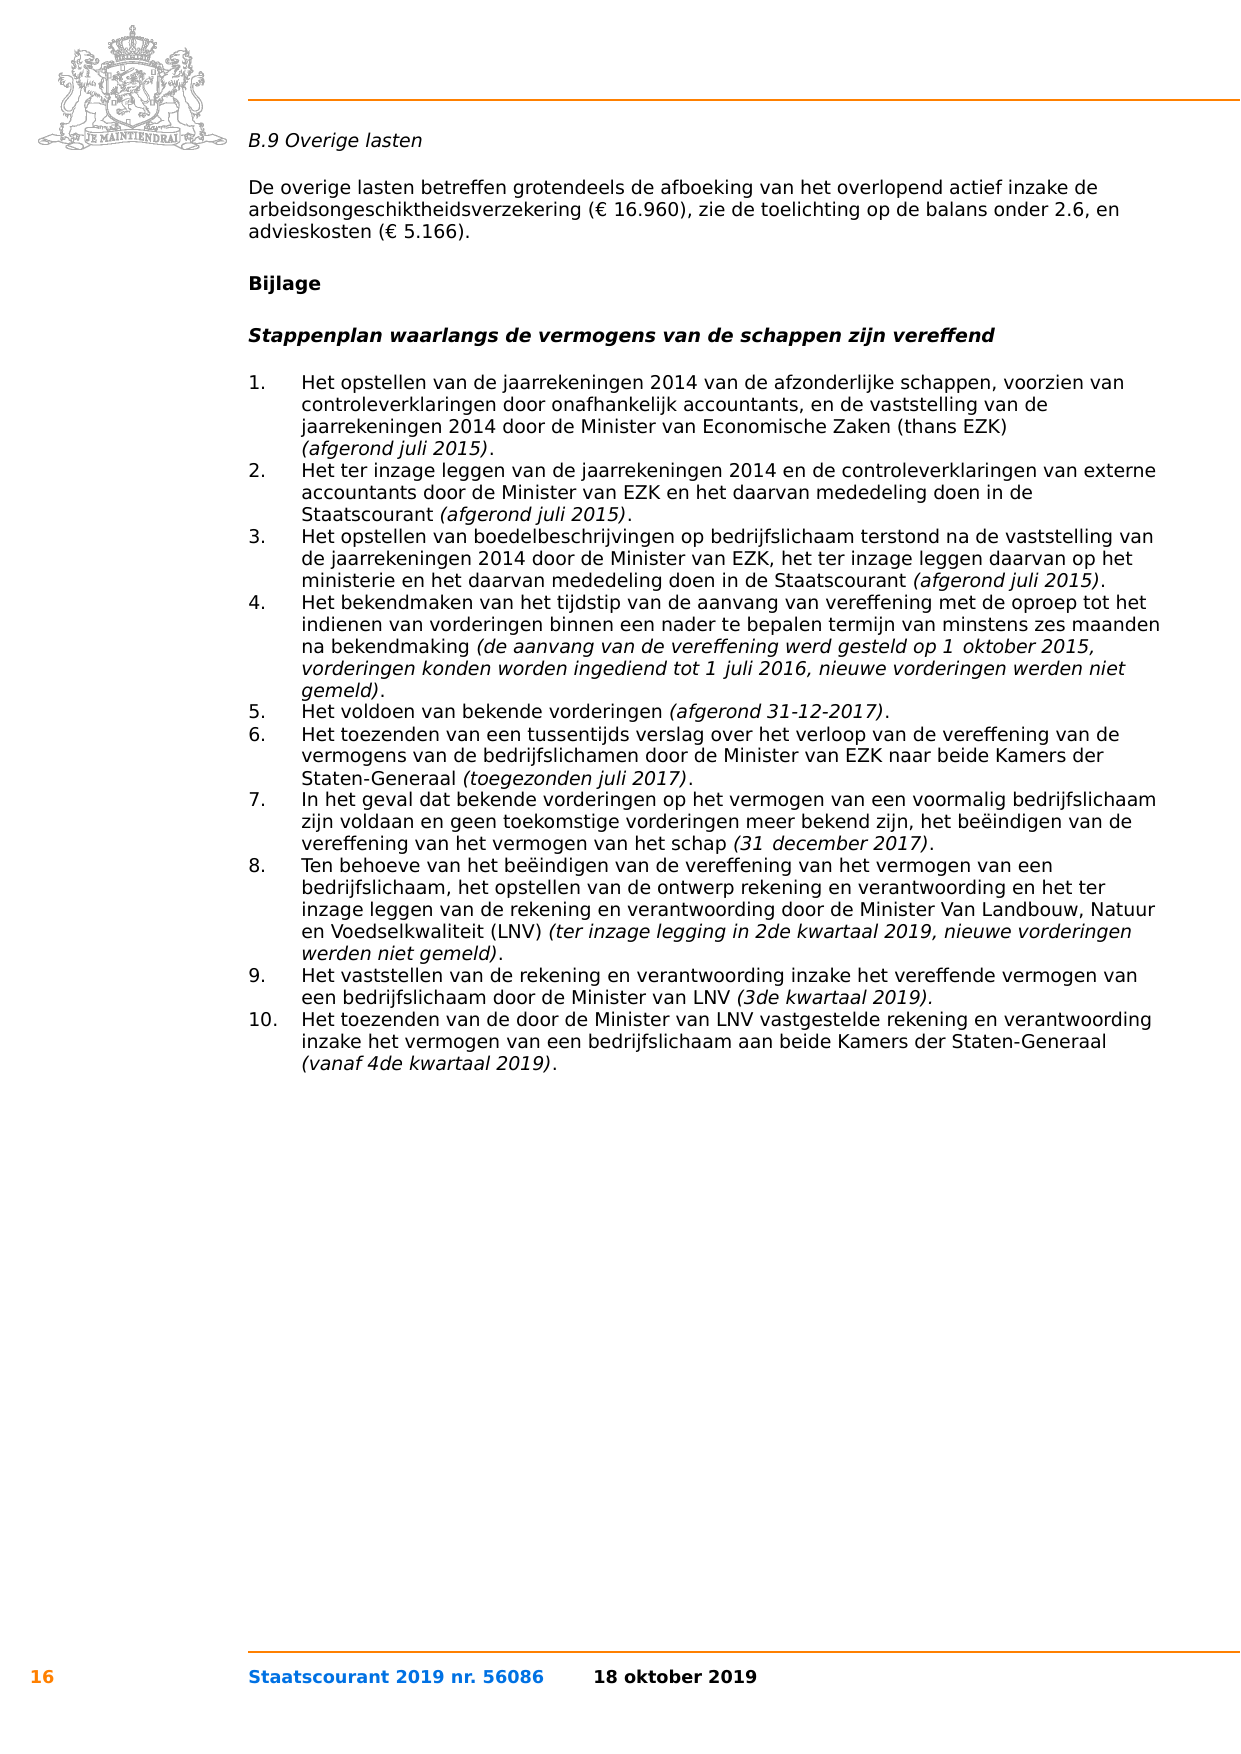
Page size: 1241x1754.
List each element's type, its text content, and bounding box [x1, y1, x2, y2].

subtitle Stappenplan waarlangs de vermogens van de schappen zijn vereffend [248, 325, 1163, 347]
text (afgerond juli 2015). [301, 438, 1163, 460]
text 6. Het toezenden van een tussentijds verslag over het verloop van de vereffening van de vermogens van de bedrijfslichamen door de Minister van EZK naar beide Kamers der Staten-Generaal (toegezonden juli 2017). [248, 723, 1163, 789]
text 1. Het opstellen van de jaarrekeningen 2014 van de afzonderlijke schappen, voorzien van controleverklaringen door onafhankelijk accountants, en de vaststelling van de jaarrekeningen 2014 door de Minister van Economische Zaken (thans EZK) [248, 372, 1163, 438]
text 8. Ten behoeve van het beëindigen van de vereffening van het vermogen van een bedrijfslichaam, het opstellen van de ontwerp rekening en verantwoording en het ter inzage leggen van de rekening en verantwoording door de Minister Van Landbouw, Natuur en Voedselkwaliteit (LNV) (ter inzage legging in 2de kwartaal 2019, nieuwe vorderingen werden niet gemeld). [248, 855, 1163, 965]
text De overige lasten betreffen grotendeels de afboeking van het overlopend actief inzake de arbeidsongeschiktheidsverzekering (€ 16.960), zie de toelichting op de balans onder 2.6, en advieskosten (€ 5.166). [248, 177, 1163, 243]
text 2. Het ter inzage leggen van de jaarrekeningen 2014 en de controleverklaringen van externe accountants door de Minister van EZK en het daarvan mededeling doen in de Staatscourant (afgerond juli 2015). [248, 460, 1163, 526]
text 10. Het toezenden van de door de Minister van LNV vastgestelde rekening en verantwoording inzake het vermogen van een bedrijfslichaam aan beide Kamers der Staten-Generaal (vanaf 4de kwartaal 2019). [248, 1009, 1163, 1075]
text 7. In het geval dat bekende vorderingen op het vermogen van een voormalig bedrijfslichaam zijn voldaan en geen toekomstige vorderingen meer bekend zijn, het beëindigen van de vereffening van het vermogen van het schap (31 december 2017). [248, 789, 1163, 855]
text 9. Het vaststellen van de rekening en verantwoording inzake het vereffende vermogen van een bedrijfslichaam door de Minister van LNV (3de kwartaal 2019). [248, 965, 1163, 1009]
text 4. Het bekendmaken van het tijdstip van de aanvang van vereffening met de oproep tot het indienen van vorderingen binnen een nader te bepalen termijn van minstens zes maanden na bekendmaking (de aanvang van de vereffening werd gesteld op 1 oktober 2015, vorderingen konden worden ingediend tot 1 juli 2016, nieuwe vorderingen werden niet gemeld). [248, 592, 1163, 701]
text 5. Het voldoen van bekende vorderingen (afgerond 31-12-2017). [248, 701, 1163, 723]
picture [38, 25, 227, 150]
text 3. Het opstellen van boedelbeschrijvingen op bedrijfslichaam terstond na de vaststelling van de jaarrekeningen 2014 door de Minister van EZK, het ter inzage leggen daarvan op het ministerie en het daarvan mededeling doen in de Staatscourant (afgerond juli 2015). [248, 526, 1163, 592]
subtitle Bijlage [248, 273, 1163, 295]
subtitle B.9 Overige lasten [248, 130, 1163, 152]
